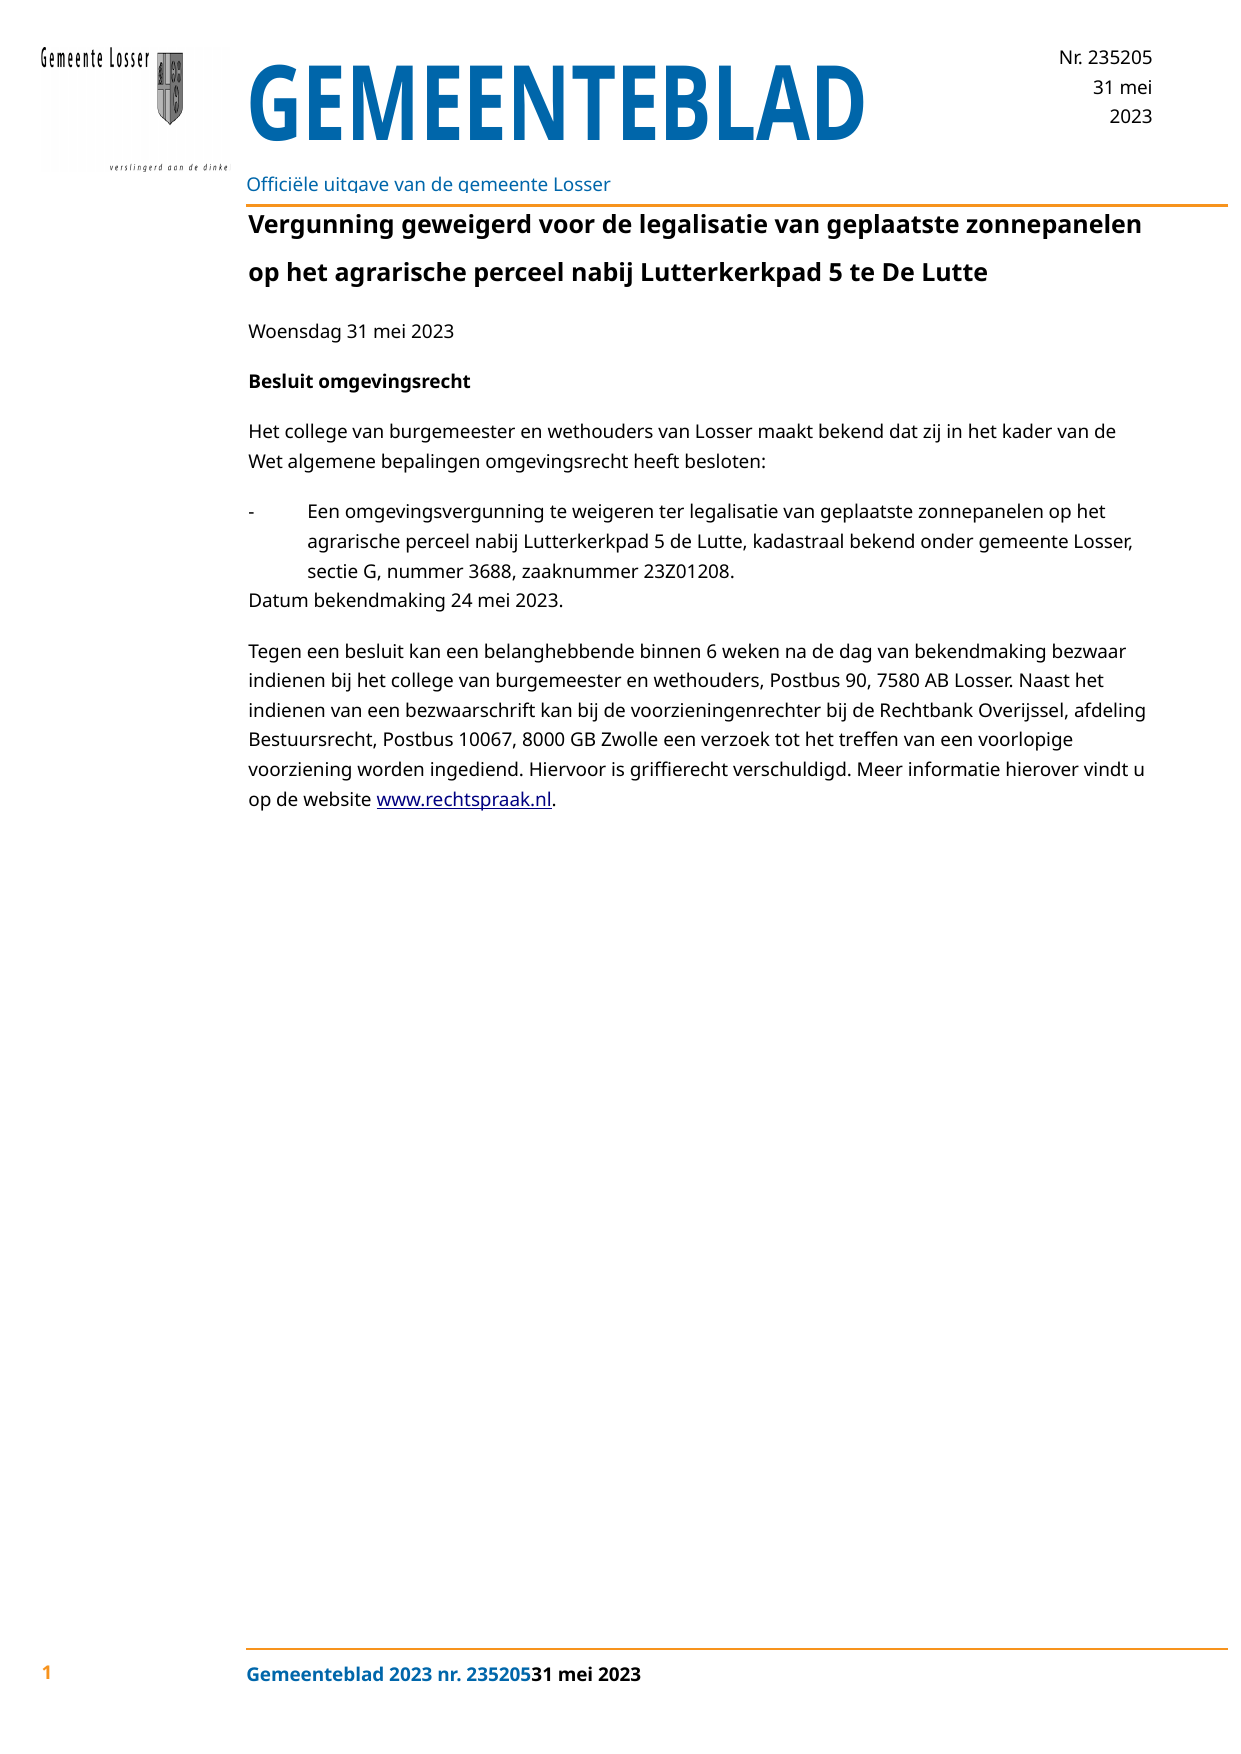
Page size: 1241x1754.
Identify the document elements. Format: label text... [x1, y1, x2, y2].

text Tegen een besluit kan een belanghebbende binnen 6 weken na de dag van bekendmaking bezwaar indienen bij het college van burgemeester en wethouders, Postbus 90, 7580 AB Losser. Naast het indienen van een bezwaarschrift kan bij de voorzieningenrechter bij de Rechtbank Overijssel, afdeling Bestuursrecht, Postbus 10067, 8000 GB Zwolle een verzoek tot het treffen van een voorlopige voorziening worden ingediend. Hiervoor is griffierecht verschuldigd. Meer informatie hierover vindt u op de website www.rechtspraak.nl. [248, 638, 1152, 812]
text Besluit omgevingsrecht [248, 368, 1152, 394]
text Vergunning geweigerd voor de legalisatie van geplaatste zonnepanelen op het agrarische perceel nabij Lutterkerkpad 5 te De Lutte [248, 207, 1152, 288]
text Woensdag 31 mei 2023 [248, 318, 1152, 344]
picture [41, 47, 231, 172]
list Een omgevingsvergunning te weigeren ter legalisatie van geplaatste zonnepanelen op het agrarische perceel nabij Lutterkerkpad 5 de Lutte, kadastraal bekend onder gemeente Losser, sectie G, nummer 3688, zaaknummer 23Z01208. [248, 499, 1152, 584]
text Het college van burgemeester en wethouders van Losser maakt bekend dat zij in het kader van de Wet algemene bepalingen omgevingsrecht heeft besloten: [248, 419, 1152, 474]
text Datum bekendmaking 24 mei 2023. [248, 587, 1152, 613]
